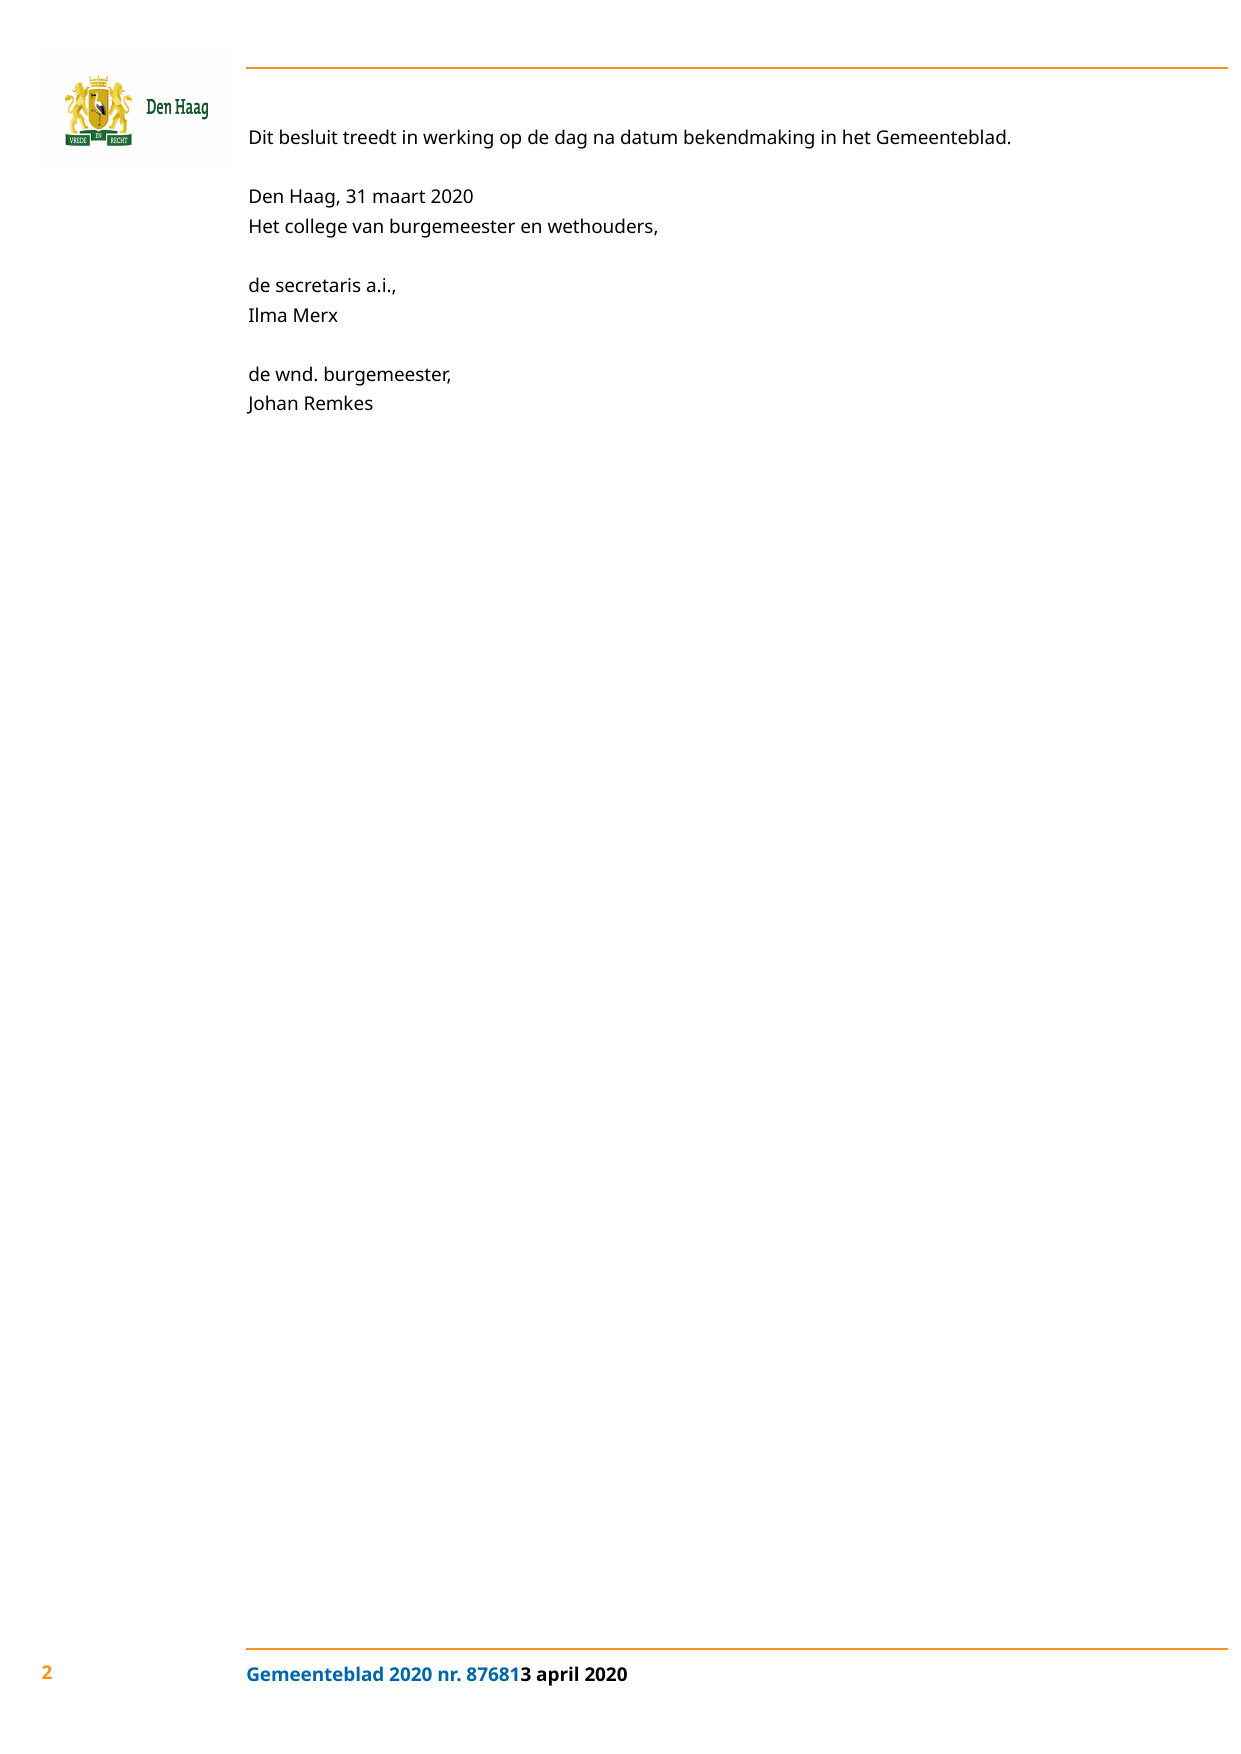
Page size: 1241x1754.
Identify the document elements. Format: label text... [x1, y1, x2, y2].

text de secretaris a.i., [248, 272, 1152, 298]
text Ilma Merx [248, 302, 1152, 328]
text de wnd. burgemeester, [248, 361, 1152, 387]
text Johan Remkes [248, 391, 1152, 416]
text Den Haag, 31 maart 2020 [248, 183, 1152, 209]
text Dit besluit treedt in werking op de dag na datum bekendmaking in het Gemeenteblad. [248, 124, 1152, 150]
picture [41, 47, 231, 172]
text Het college van burgemeester en wethouders, [248, 213, 1152, 239]
